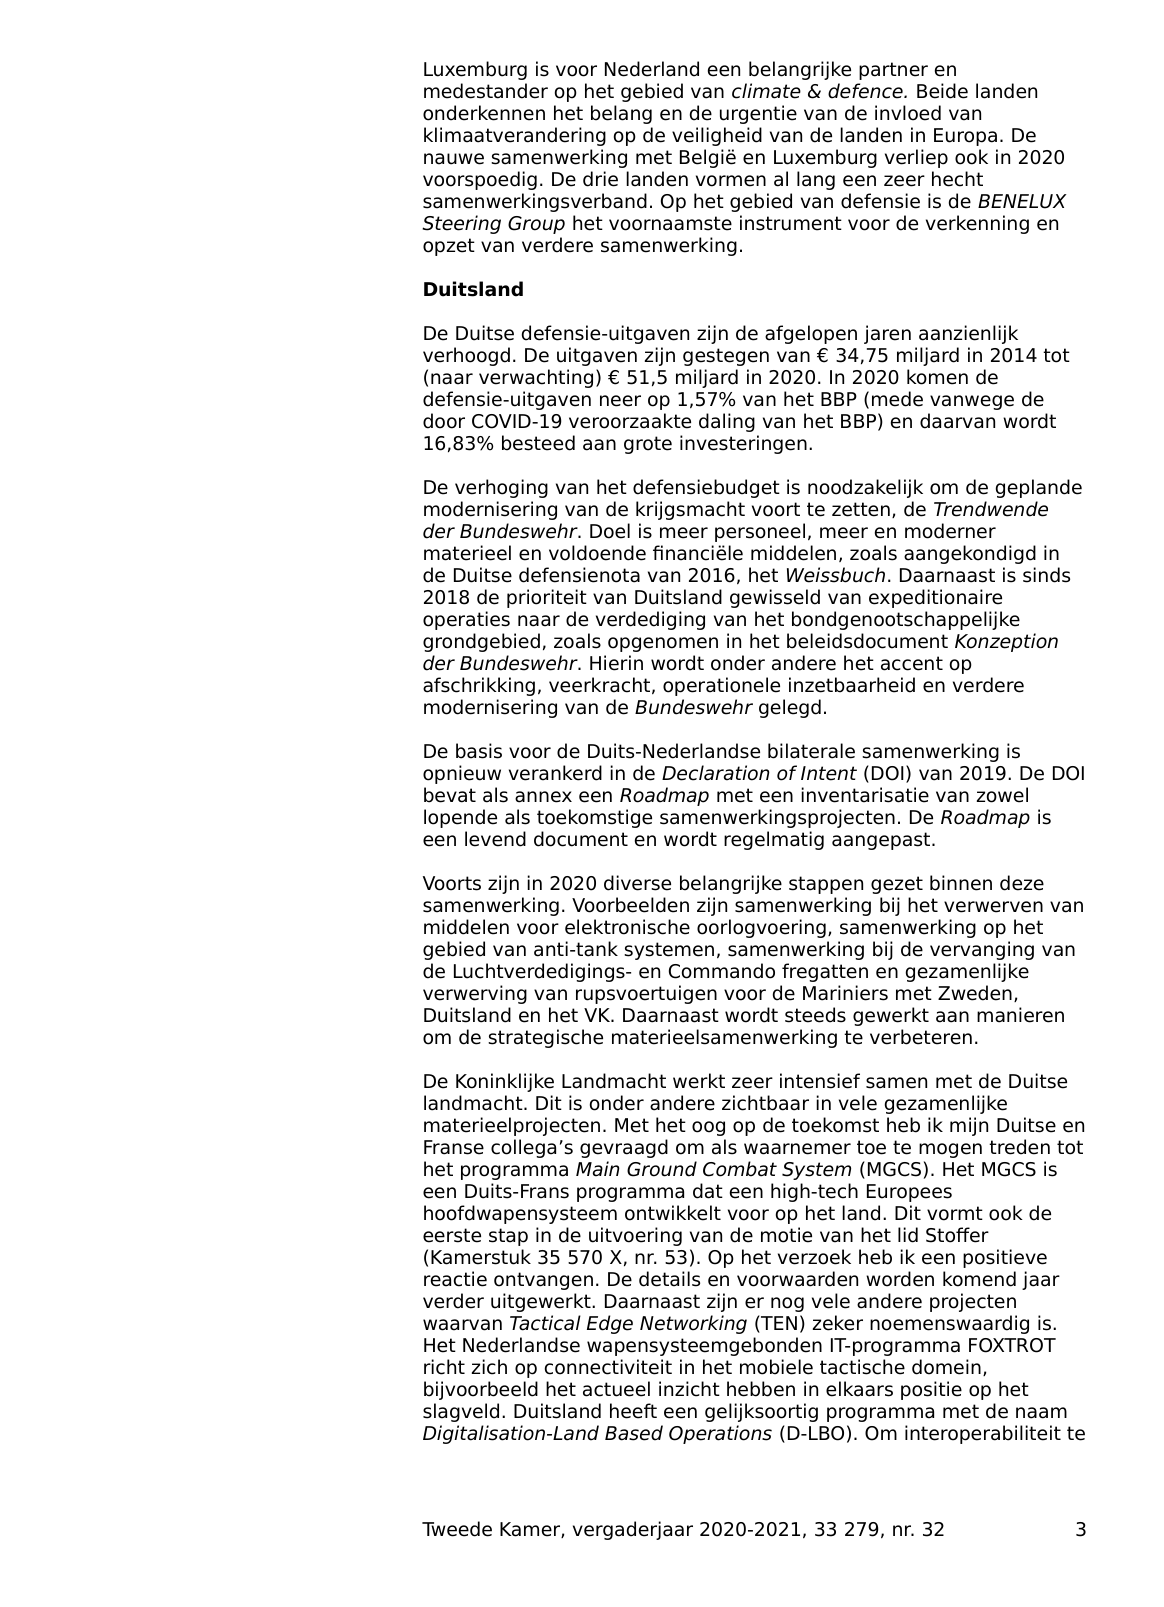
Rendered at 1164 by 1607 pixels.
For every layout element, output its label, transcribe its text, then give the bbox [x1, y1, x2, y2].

text De Koninklijke Landmacht werkt zeer intensief samen met de Duitse landmacht. Dit is onder andere zichtbaar in vele gezamenlijke materieelprojecten. Met het oog op de toekomst heb ik mijn Duitse en Franse collega’s gevraagd om als waarnemer toe te mogen treden tot het programma Main Ground Combat System (MGCS). Het MGCS is een Duits-Frans programma dat een high-tech Europees hoofdwapensysteem ontwikkelt voor op het land. Dit vormt ook de eerste stap in de uitvoering van de motie van het lid Stoffer (Kamerstuk 35 570 X, nr. 53). Op het verzoek heb ik een positieve reactie ontvangen. De details en voorwaarden worden komend jaar verder uitgewerkt. Daarnaast zijn er nog vele andere projecten waarvan Tactical Edge Networking (TEN) zeker noemenswaardig is. Het Nederlandse wapensysteemgebonden IT-programma FOXTROT richt zich op connectiviteit in het mobiele tactische domein, bijvoorbeeld het actueel inzicht hebben in elkaars positie op het slagveld. Duitsland heeft een gelijksoortig programma met de naam Digitalisation-Land Based Operations (D-LBO). Om interoperabiliteit te [422, 1071, 1087, 1445]
text Luxemburg is voor Nederland een belangrijke partner en medestander op het gebied van climate & defence. Beide landen onderkennen het belang en de urgentie van de invloed van klimaatverandering op de veiligheid van de landen in Europa. De nauwe samenwerking met België en Luxemburg verliep ook in 2020 voorspoedig. De drie landen vormen al lang een zeer hecht samenwerkingsverband. Op het gebied van defensie is de BENELUX Steering Group het voornaamste instrument voor de verkenning en opzet van verdere samenwerking. [422, 59, 1087, 257]
text De Duitse defensie-uitgaven zijn de afgelopen jaren aanzienlijk verhoogd. De uitgaven zijn gestegen van € 34,75 miljard in 2014 tot (naar verwachting) € 51,5 miljard in 2020. In 2020 komen de defensie-uitgaven neer op 1,57% van het BBP (mede vanwege de door COVID-19 veroorzaakte daling van het BBP) en daarvan wordt 16,83% besteed aan grote investeringen. [422, 323, 1087, 455]
text De verhoging van het defensiebudget is noodzakelijk om de geplande modernisering van de krijgsmacht voort te zetten, de Trendwende der Bundeswehr. Doel is meer personeel, meer en moderner materieel en voldoende financiële middelen, zoals aangekondigd in de Duitse defensienota van 2016, het Weissbuch. Daarnaast is sinds 2018 de prioriteit van Duitsland gewisseld van expeditionaire operaties naar de verdediging van het bondgenootschappelijke grondgebied, zoals opgenomen in het beleidsdocument Konzeption der Bundeswehr. Hierin wordt onder andere het accent op afschrikking, veerkracht, operationele inzetbaarheid en verdere modernisering van de Bundeswehr gelegd. [422, 477, 1087, 719]
text Voorts zijn in 2020 diverse belangrijke stappen gezet binnen deze samenwerking. Voorbeelden zijn samenwerking bij het verwerven van middelen voor elektronische oorlogvoering, samenwerking op het gebied van anti-tank systemen, samenwerking bij de vervanging van de Luchtverdedigings- en Commando fregatten en gezamenlijke verwerving van rupsvoertuigen voor de Mariniers met Zweden, Duitsland en het VK. Daarnaast wordt steeds gewerkt aan manieren om de strategische materieelsamenwerking te verbeteren. [422, 873, 1087, 1049]
text De basis voor de Duits-Nederlandse bilaterale samenwerking is opnieuw verankerd in de Declaration of Intent (DOI) van 2019. De DOI bevat als annex een Roadmap met een inventarisatie van zowel lopende als toekomstige samenwerkingsprojecten. De Roadmap is een levend document en wordt regelmatig aangepast. [422, 741, 1087, 851]
subtitle Duitsland [422, 279, 1087, 301]
